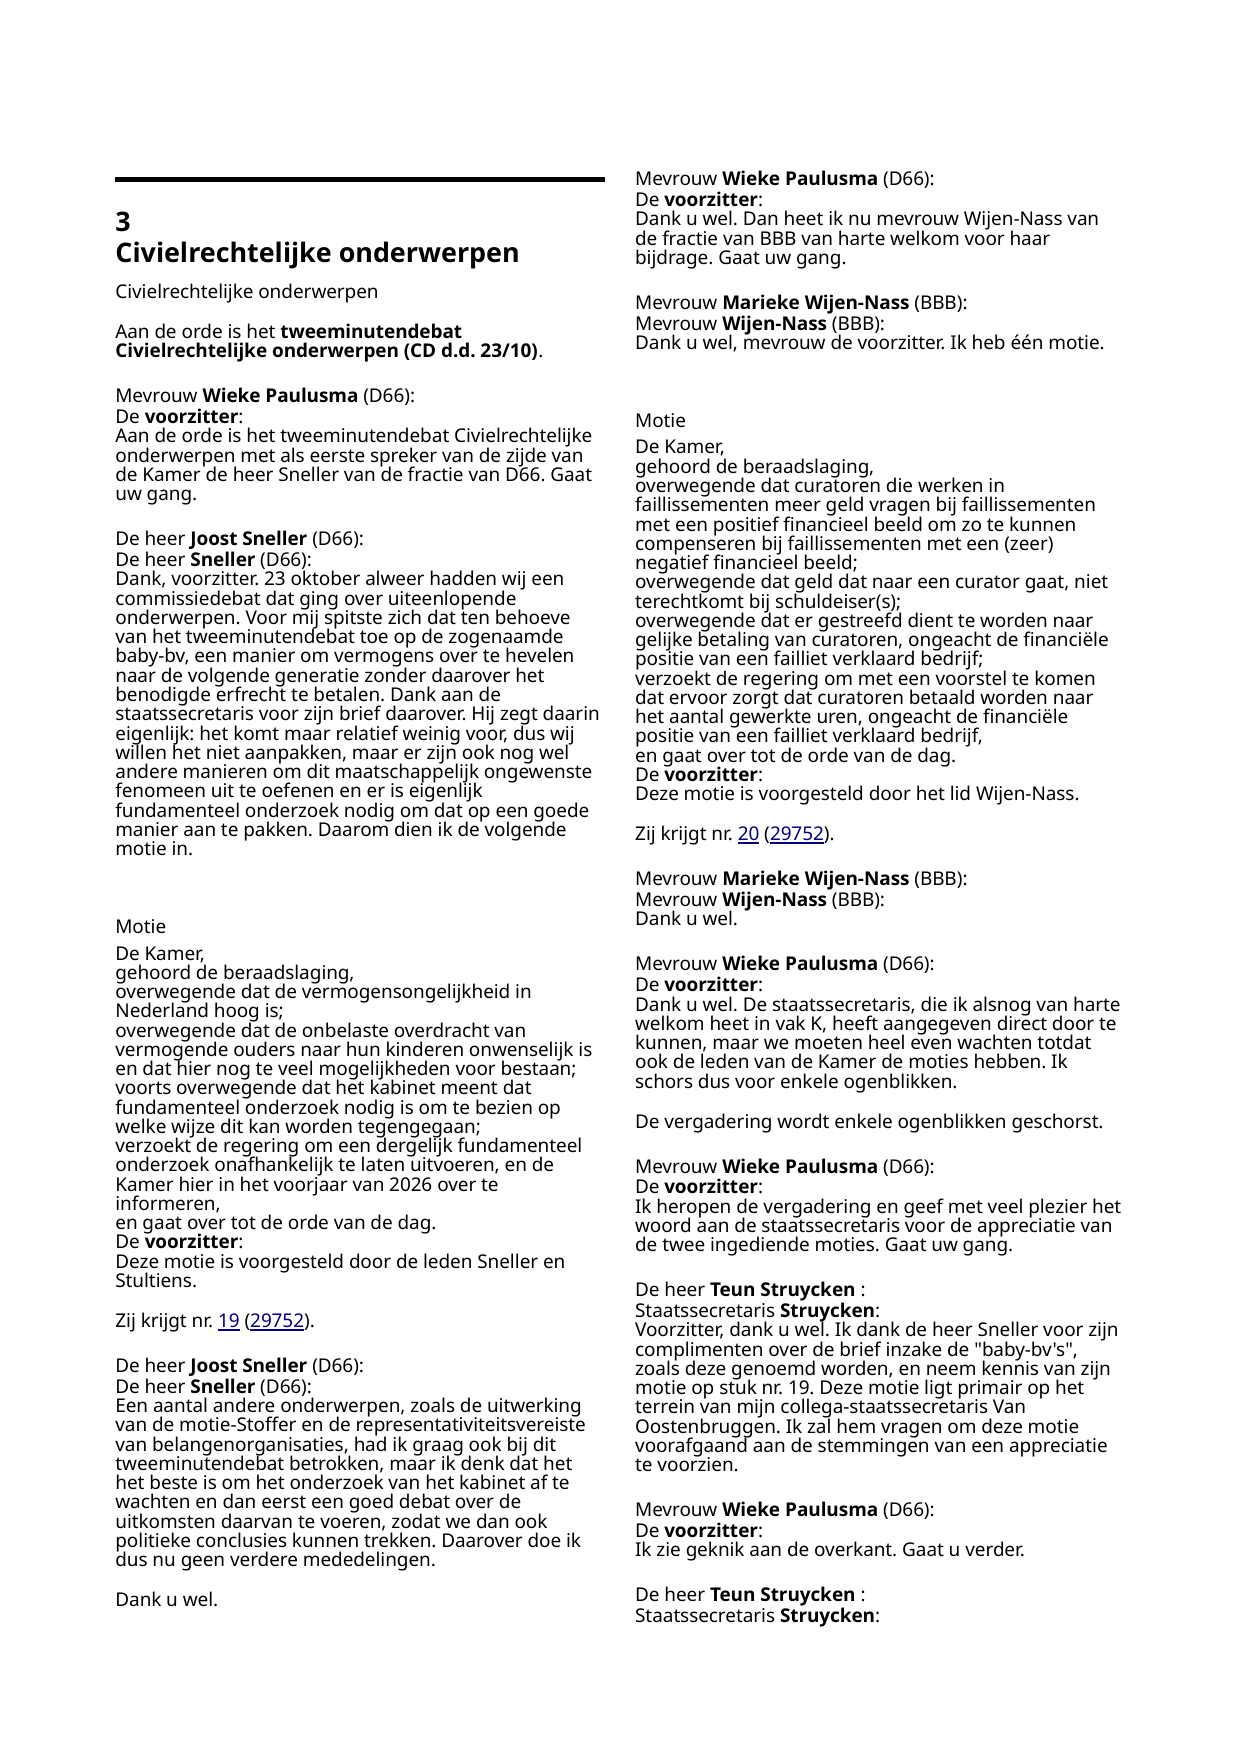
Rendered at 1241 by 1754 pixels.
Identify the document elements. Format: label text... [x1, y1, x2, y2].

text overwegende dat curatoren die werken in faillissementen meer geld vragen bij faillissementen met een positief financieel beeld om zo te kunnen compenseren bij faillissementen met een (zeer) negatief financieel beeld; [635, 477, 1125, 573]
text Dank u wel. De staatssecretaris, die ik alsnog van harte welkom heet in vak K, heeft aangegeven direct door te kunnen, maar we moeten heel even wachten totdat ook de leden van de Kamer de moties hebben. Ik schors dus voor enkele ogenblikken. [635, 996, 1125, 1092]
text Staatssecretaris Struycken: [635, 1302, 1125, 1321]
text Zij krijgt nr. 20 (29752). [635, 825, 1125, 844]
text De heer Joost Sneller (D66): [115, 525, 605, 551]
text Dank, voorzitter. 23 oktober alweer hadden wij een commissiedebat dat ging over uiteenlopende onderwerpen. Voor mij spitste zich dat ten behoeve van het tweeminutendebat toe op de zogenaamde baby-bv, een manier om vermogens over te hevelen naar de volgende generatie zonder daarover het benodigde erfrecht te betalen. Dank aan de staatssecretaris voor zijn brief daarover. Hij zegt daarin eigenlijk: het komt maar relatief weinig voor, dus wij willen het niet aanpakken, maar er zijn ook nog wel andere manieren om dit maatschappelijk ongewenste fenomeen uit te oefenen en er is eigenlijk fundamenteel onderzoek nodig om dat op een goede manier aan te pakken. Daarom dien ik de volgende motie in. [115, 570, 605, 859]
text gehoord de beraadslaging, [635, 458, 1125, 477]
text verzoekt de regering om met een voorstel te komen dat ervoor zorgt dat curatoren betaald worden naar het aantal gewerkte uren, ongeacht de financiële positie van een failliet verklaard bedrijf, [635, 670, 1125, 747]
text overwegende dat geld dat naar een curator gaat, niet terechtkomt bij schuldeiser(s); [635, 573, 1125, 612]
text De voorzitter: [115, 1233, 605, 1253]
text Deze motie is voorgesteld door de leden Sneller en Stultiens. [115, 1253, 605, 1291]
text De voorzitter: [115, 408, 605, 427]
text Mevrouw Wieke Paulusma (D66): [635, 1153, 1125, 1178]
text Staatssecretaris Struycken: [635, 1607, 1125, 1627]
text gehoord de beraadslaging, [115, 964, 605, 983]
text overwegende dat er gestreefd dient te worden naar gelijke betaling van curatoren, ongeacht de financiële positie van een failliet verklaard bedrijf; [635, 612, 1125, 670]
text Dank u wel, mevrouw de voorzitter. Ik heb één motie. [635, 334, 1125, 353]
text Civielrechtelijke onderwerpen [115, 239, 605, 283]
text De Kamer, [115, 944, 605, 964]
text Deze motie is voorgesteld door het lid Wijen-Nass. [635, 785, 1125, 804]
text Een aantal andere onderwerpen, zoals de uitwerking van de motie-Stoffer en de representativiteitsvereiste van belangenorganisaties, had ik graag ook bij dit tweeminutendebat betrokken, maar ik denk dat het het beste is om het onderzoek van het kabinet af te wachten en dan eerst een goed debat over de uitkomsten daarvan te voeren, zodat we dan ook politieke conclusies kunnen trekken. Daarover doe ik dus nu geen verdere mededelingen. [115, 1397, 605, 1571]
text De heer Joost Sneller (D66): [115, 1352, 605, 1378]
text overwegende dat de onbelaste overdracht van vermogende ouders naar hun kinderen onwenselijk is en dat hier nog te veel mogelijkheden voor bestaan; [115, 1022, 605, 1079]
text Motie [115, 913, 605, 938]
text Mevrouw Wijen-Nass (BBB): [635, 315, 1125, 334]
text Aan de orde is het tweeminutendebat Civielrechtelijke onderwerpen met als eerste spreker van de zijde van de Kamer de heer Sneller van de fractie van D66. Gaat uw gang. [115, 427, 605, 504]
text Ik heropen de vergadering en geef met veel plezier het woord aan de staatssecretaris voor de appreciatie van de twee ingediende moties. Gaat uw gang. [635, 1198, 1125, 1256]
text Mevrouw Wijen-Nass (BBB): [635, 891, 1125, 910]
text Ik zie geknik aan de overkant. Gaat u verder. [635, 1541, 1125, 1561]
text De voorzitter: [635, 191, 1125, 210]
text De heer Sneller (D66): [115, 551, 605, 570]
text De voorzitter: [635, 1522, 1125, 1541]
text De heer Sneller (D66): [115, 1378, 605, 1397]
text De Kamer, [635, 438, 1125, 458]
text Dank u wel. [635, 910, 1125, 930]
text Aan de orde is het tweeminutendebat Civielrechtelijke onderwerpen (CD d.d. 23/10). [115, 323, 605, 362]
text Mevrouw Marieke Wijen-Nass (BBB): [635, 865, 1125, 891]
text Mevrouw Wieke Paulusma (D66): [635, 951, 1125, 976]
text De heer Teun Struycken : [635, 1276, 1125, 1302]
text De voorzitter: [635, 766, 1125, 785]
text De vergadering wordt enkele ogenblikken geschorst. [635, 1113, 1125, 1132]
text Motie [635, 407, 1125, 432]
text De voorzitter: [635, 976, 1125, 996]
text Dank u wel. Dan heet ik nu mevrouw Wijen-Nass van de fractie van BBB van harte welkom voor haar bijdrage. Gaat uw gang. [635, 210, 1125, 268]
text Voorzitter, dank u wel. Ik dank de heer Sneller voor zijn complimenten over de brief inzake de "baby-bv's", zoals deze genoemd worden, en neem kennis van zijn motie op stuk nr. 19. Deze motie ligt primair op het terrein van mijn collega-staatssecretaris Van Oostenbruggen. Ik zal hem vragen om deze motie voorafgaand aan de stemmingen van een appreciatie te voorzien. [635, 1321, 1125, 1476]
text overwegende dat de vermogensongelijkheid in Nederland hoog is; [115, 983, 605, 1022]
text Mevrouw Wieke Paulusma (D66): [635, 165, 1125, 191]
text Mevrouw Wieke Paulusma (D66): [635, 1496, 1125, 1522]
text De voorzitter: [635, 1178, 1125, 1198]
text verzoekt de regering om een dergelijk fundamenteel onderzoek onafhankelijk te laten uitvoeren, en de Kamer hier in het voorjaar van 2026 over te informeren, [115, 1137, 605, 1214]
text De heer Teun Struycken : [635, 1582, 1125, 1607]
text Civielrechtelijke onderwerpen [115, 283, 605, 302]
text en gaat over tot de orde van de dag. [635, 747, 1125, 766]
text en gaat over tot de orde van de dag. [115, 1214, 605, 1233]
text 3 [115, 203, 605, 239]
text Dank u wel. [115, 1591, 605, 1611]
text Mevrouw Wieke Paulusma (D66): [115, 382, 605, 408]
text Mevrouw Marieke Wijen-Nass (BBB): [635, 289, 1125, 315]
text Zij krijgt nr. 19 (29752). [115, 1312, 605, 1331]
text voorts overwegende dat het kabinet meent dat fundamenteel onderzoek nodig is om te bezien op welke wijze dit kan worden tegengegaan; [115, 1079, 605, 1137]
